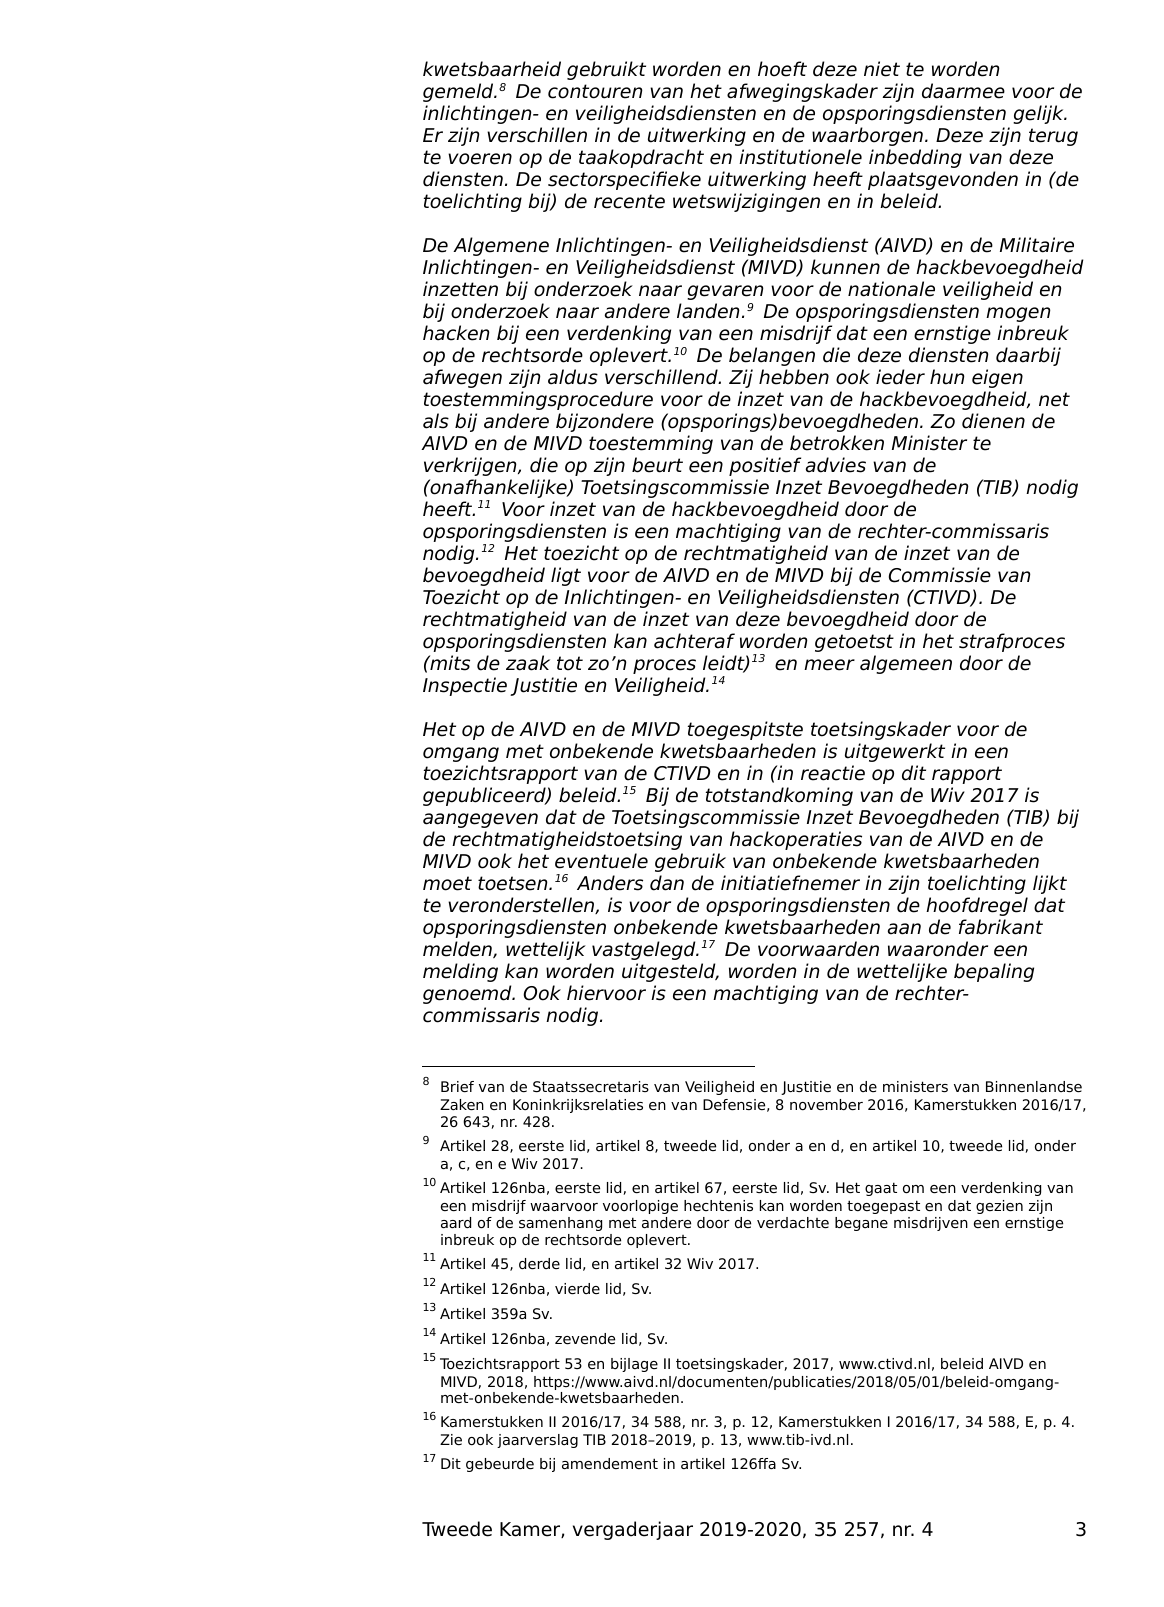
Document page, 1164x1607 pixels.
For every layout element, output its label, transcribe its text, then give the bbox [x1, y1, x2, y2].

text Kamerstukken II 2016/17, 34 588, nr. 3, p. 12, Kamerstukken I 2016/17, 34 588, E, p. 4. Zie ook jaarverslag TIB 2018–2019, p. 13, www.tib-ivd.nl. [422, 1410, 1087, 1449]
text Brief van de Staatssecretaris van Veiligheid en Justitie en de ministers van Binnenlandse Zaken en Koninkrijksrelaties en van Defensie, 8 november 2016, Kamerstukken 2016/17, 26 643, nr. 428. [422, 1075, 1087, 1131]
text Artikel 126nba, vierde lid, Sv. [422, 1277, 1087, 1299]
text Artikel 359a Sv. [422, 1302, 1087, 1324]
text kwetsbaarheid gebruikt worden en hoeft deze niet te worden gemeld. De contouren van het afwegingskader zijn daarmee voor de inlichtingen- en veiligheidsdiensten en de opsporingsdiensten gelijk. Er zijn verschillen in de uitwerking en de waarborgen. Deze zijn terug te voeren op de taakopdracht en institutionele inbedding van deze diensten. De sectorspecifieke uitwerking heeft plaatsgevonden in (de toelichting bij) de recente wetswijzigingen en in beleid. [422, 59, 1087, 213]
text Dit gebeurde bij amendement in artikel 126ffa Sv. [422, 1452, 1087, 1474]
text De Algemene Inlichtingen- en Veiligheidsdienst (AIVD) en de Militaire Inlichtingen- en Veiligheidsdienst (MIVD) kunnen de hackbevoegdheid inzetten bij onderzoek naar gevaren voor de nationale veiligheid en bij onderzoek naar andere landen. De opsporingsdiensten mogen hacken bij een verdenking van een misdrijf dat een ernstige inbreuk op de rechtsorde oplevert. De belangen die deze diensten daarbij afwegen zijn aldus verschillend. Zij hebben ook ieder hun eigen toestemmingsprocedure voor de inzet van de hackbevoegdheid, net als bij andere bijzondere (opsporings)bevoegdheden. Zo dienen de AIVD en de MIVD toestemming van de betrokken Minister te verkrijgen, die op zijn beurt een positief advies van de (onafhankelijke) Toetsingscommissie Inzet Bevoegdheden (TIB) nodig heeft. Voor inzet van de hackbevoegdheid door de opsporingsdiensten is een machtiging van de rechter-commissaris nodig. Het toezicht op de rechtmatigheid van de inzet van de bevoegdheid ligt voor de AIVD en de MIVD bij de Commissie van Toezicht op de Inlichtingen- en Veiligheidsdiensten (CTIVD). De rechtmatigheid van de inzet van deze bevoegdheid door de opsporingsdiensten kan achteraf worden getoetst in het strafproces (mits de zaak tot zo’n proces leidt) en meer algemeen door de Inspectie Justitie en Veiligheid. [422, 235, 1087, 697]
text Artikel 126nba, eerste lid, en artikel 67, eerste lid, Sv. Het gaat om een verdenking van een misdrijf waarvoor voorlopige hechtenis kan worden toegepast en dat gezien zijn aard of de samenhang met andere door de verdachte begane misdrijven een ernstige inbreuk op de rechtsorde oplevert. [422, 1176, 1087, 1249]
text Artikel 126nba, zevende lid, Sv. [422, 1327, 1087, 1349]
text Artikel 45, derde lid, en artikel 32 Wiv 2017. [422, 1252, 1087, 1274]
text Toezichtsrapport 53 en bijlage II toetsingskader, 2017, www.ctivd.nl, beleid AIVD en MIVD, 2018, https://www.aivd.nl/documenten/publicaties/2018/05/01/beleid-omgang-met-onbekende-kwetsbaarheden. [422, 1352, 1087, 1407]
text Het op de AIVD en de MIVD toegespitste toetsingskader voor de omgang met onbekende kwetsbaarheden is uitgewerkt in een toezichtsrapport van de CTIVD en in (in reactie op dit rapport gepubliceerd) beleid. Bij de totstandkoming van de Wiv 2017 is aangegeven dat de Toetsingscommissie Inzet Bevoegdheden (TIB) bij de rechtmatigheidstoetsing van hackoperaties van de AIVD en de MIVD ook het eventuele gebruik van onbekende kwetsbaarheden moet toetsen. Anders dan de initiatiefnemer in zijn toelichting lijkt te veronderstellen, is voor de opsporingsdiensten de hoofdregel dat opsporingsdiensten onbekende kwetsbaarheden aan de fabrikant melden, wettelijk vastgelegd. De voorwaarden waaronder een melding kan worden uitgesteld, worden in de wettelijke bepaling genoemd. Ook hiervoor is een machtiging van de rechter-commissaris nodig. [422, 719, 1087, 1027]
text Artikel 28, eerste lid, artikel 8, tweede lid, onder a en d, en artikel 10, tweede lid, onder a, c, en e Wiv 2017. [422, 1134, 1087, 1173]
